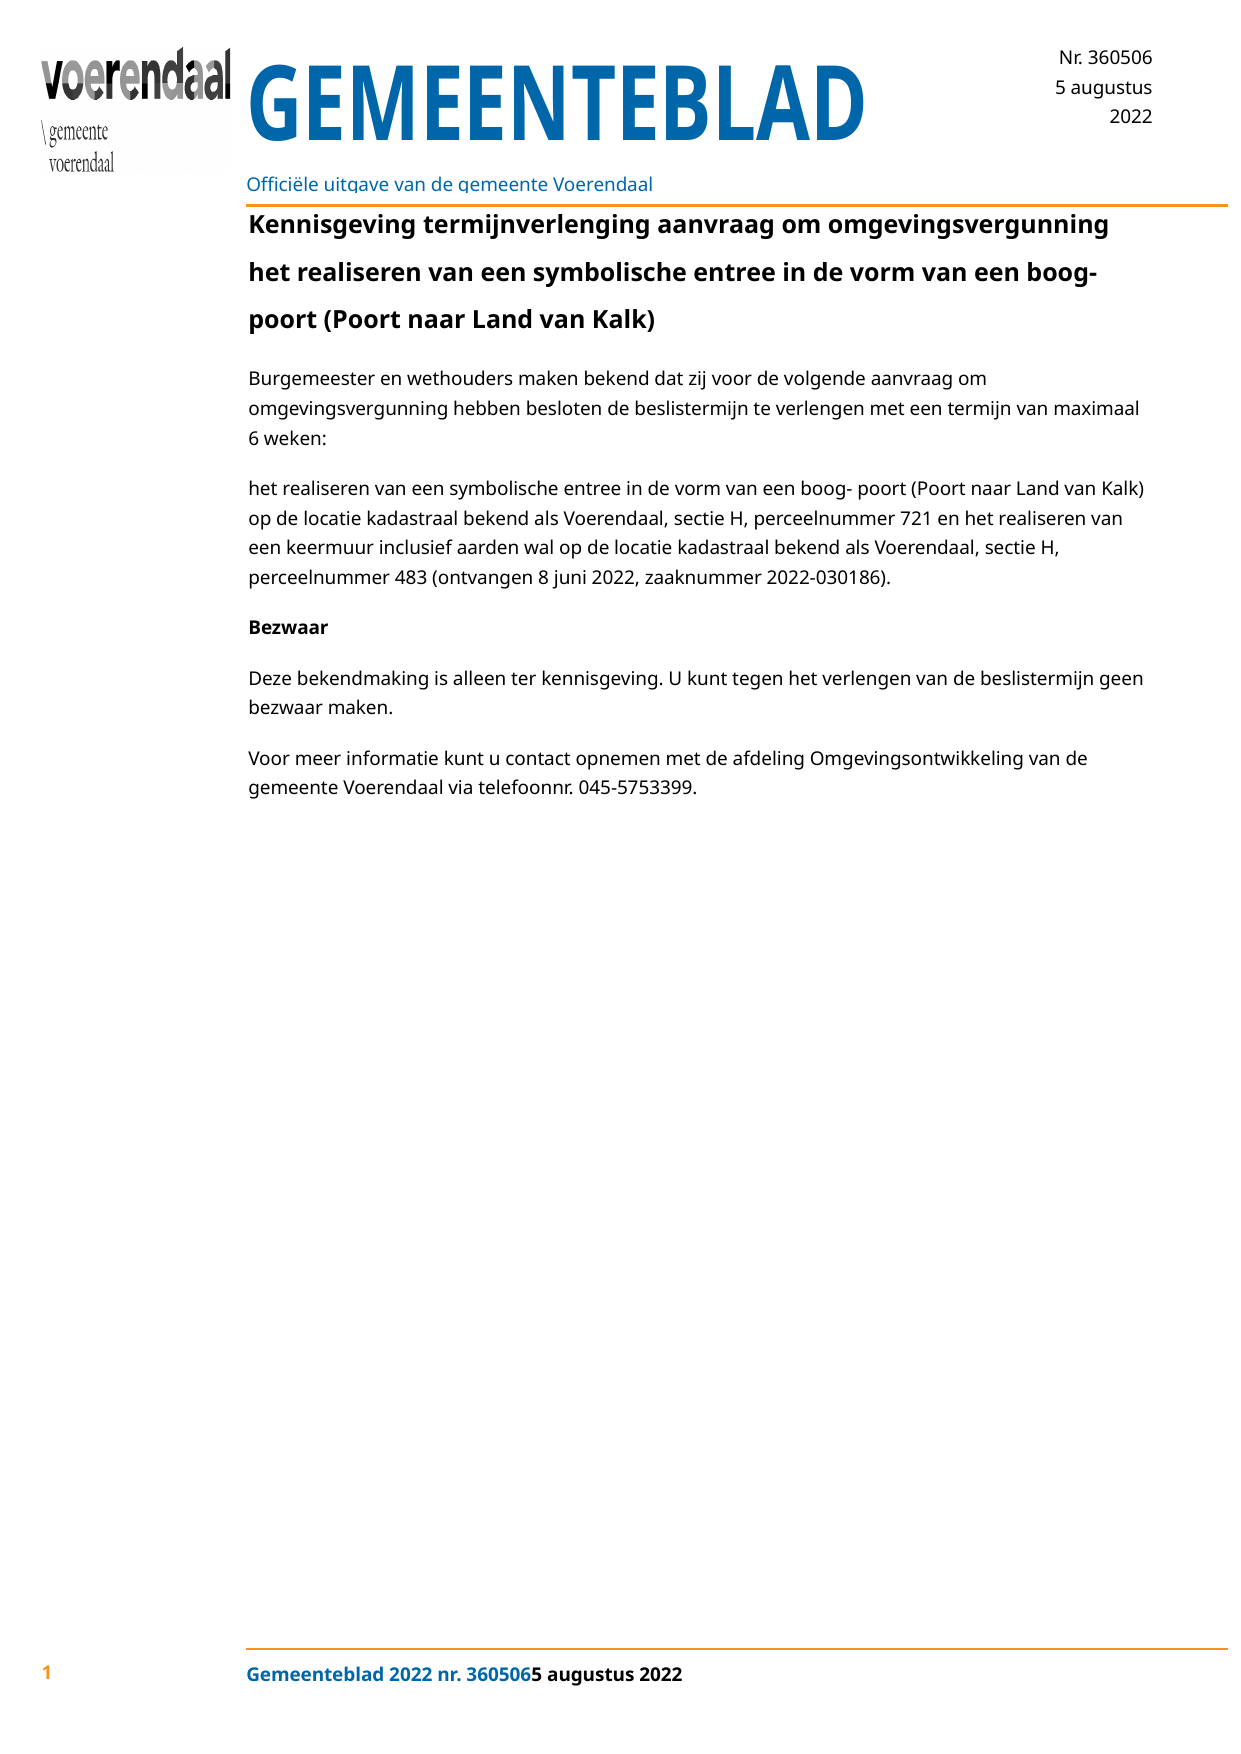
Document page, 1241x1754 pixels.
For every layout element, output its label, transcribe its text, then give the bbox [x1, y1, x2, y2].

text Deze bekendmaking is alleen ter kennisgeving. U kunt tegen het verlengen van de beslistermijn geen bezwaar maken. [248, 665, 1152, 720]
text het realiseren van een symbolische entree in de vorm van een boog- poort (Poort naar Land van Kalk) op de locatie kadastraal bekend als Voerendaal, sectie H, perceelnummer 721 en het realiseren van een keermuur inclusief aarden wal op de locatie kadastraal bekend als Voerendaal, sectie H, perceelnummer 483 (ontvangen 8 juni 2022, zaaknummer 2022-030186). [248, 475, 1152, 589]
text Voor meer informatie kunt u contact opnemen met de afdeling Omgevingsontwikkeling van de gemeente Voerendaal via telefoonnr. 045-5753399. [248, 745, 1152, 800]
text Kennisgeving termijnverlenging aanvraag om omgevingsvergunning het realiseren van een symbolische entree in de vorm van een boog- poort (Poort naar Land van Kalk) [248, 207, 1152, 336]
picture [41, 47, 231, 172]
text Burgemeester en wethouders maken bekend dat zij voor de volgende aanvraag om omgevingsvergunning hebben besloten de beslistermijn te verlengen met een termijn van maximaal 6 weken: [248, 366, 1152, 450]
text Bezwaar [248, 614, 1152, 640]
